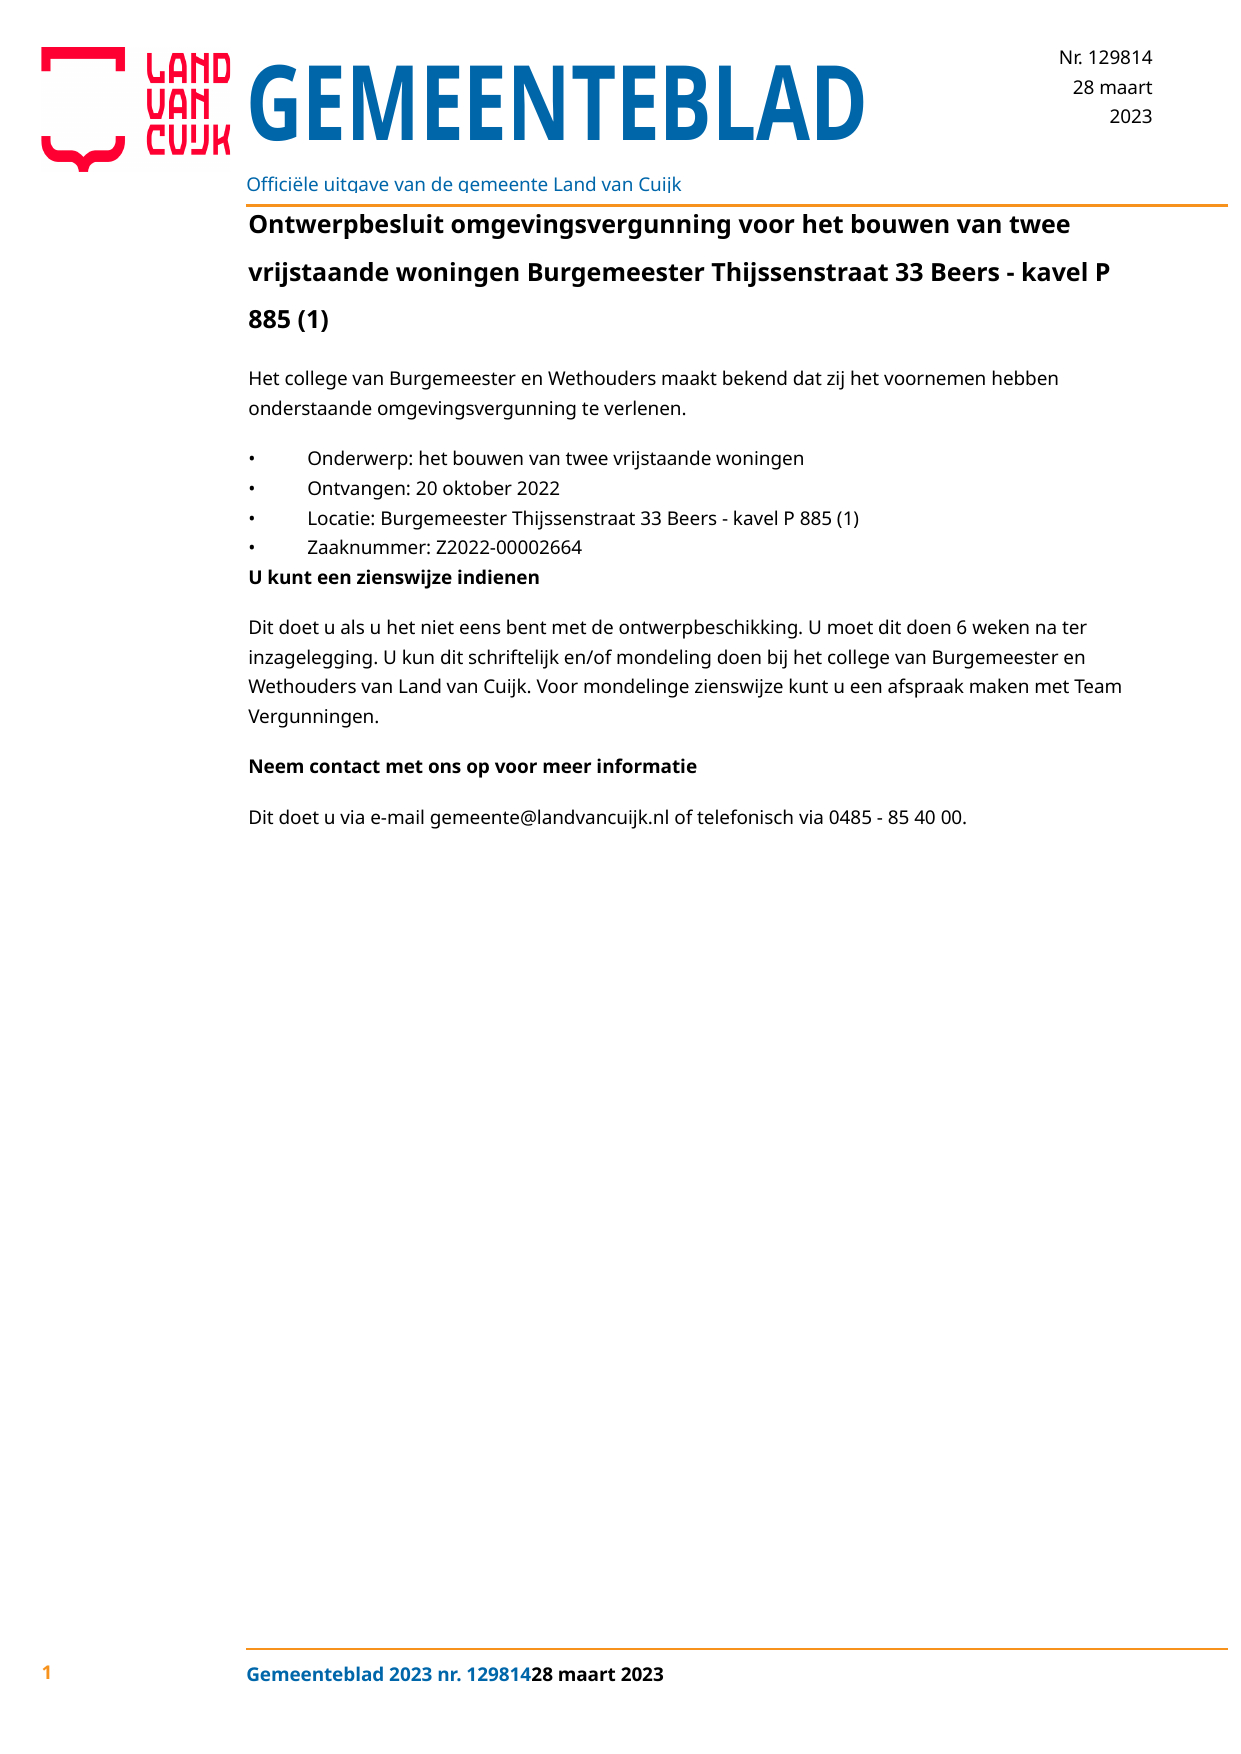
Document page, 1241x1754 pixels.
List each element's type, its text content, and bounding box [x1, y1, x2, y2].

text Het college van Burgemeester en Wethouders maakt bekend dat zij het voornemen hebben onderstaande omgevingsvergunning te verlenen. [248, 366, 1152, 421]
list Onderwerp: het bouwen van twee vrijstaande woningen [248, 446, 1152, 471]
list Ontvangen: 20 oktober 2022 [248, 475, 1152, 501]
picture [41, 47, 231, 172]
list Locatie: Burgemeester Thijssenstraat 33 Beers - kavel P 885 (1) [248, 505, 1152, 530]
text Dit doet u als u het niet eens bent met de ontwerpbeschikking. U moet dit doen 6 weken na ter inzagelegging. U kun dit schriftelijk en/of mondeling doen bij het college van Burgemeester en Wethouders van Land van Cuijk. Voor mondelinge zienswijze kunt u een afspraak maken met Team Vergunningen. [248, 614, 1152, 729]
text Dit doet u via e-mail gemeente@landvancuijk.nl of telefonisch via 0485 - 85 40 00. [248, 804, 1152, 829]
list Zaaknummer: Z2022-00002664 [248, 534, 1152, 560]
text Neem contact met ons op voor meer informatie [248, 753, 1152, 779]
text U kunt een zienswijze indienen [248, 564, 1152, 589]
text Ontwerpbesluit omgevingsvergunning voor het bouwen van twee vrijstaande woningen Burgemeester Thijssenstraat 33 Beers - kavel P 885 (1) [248, 207, 1152, 336]
